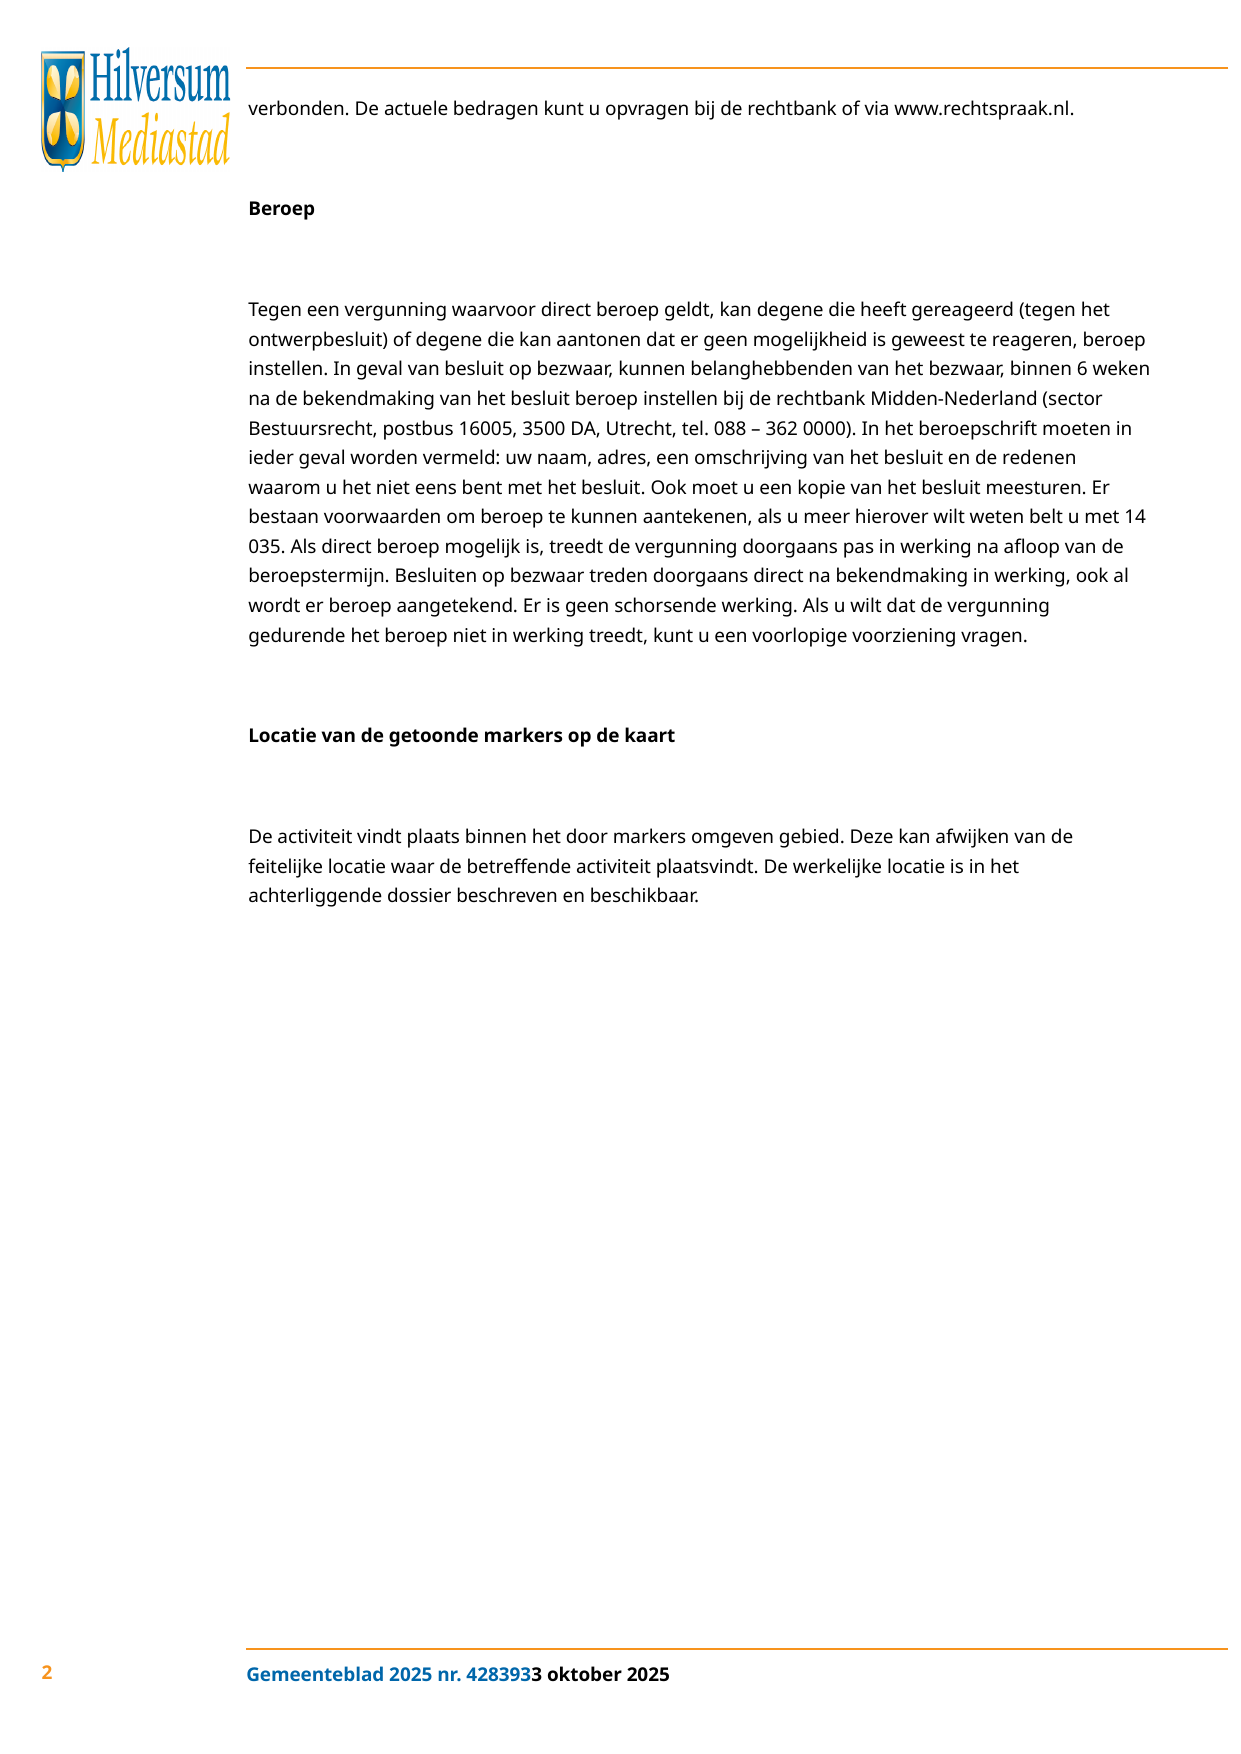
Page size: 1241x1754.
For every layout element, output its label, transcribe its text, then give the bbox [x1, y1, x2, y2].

text Locatie van de getoonde markers op de kaart [248, 723, 1152, 748]
text Beroep [248, 196, 1152, 221]
picture [41, 47, 231, 172]
text Tegen een vergunning waarvoor direct beroep geldt, kan degene die heeft gereageerd (tegen het ontwerpbesluit) of degene die kan aantonen dat er geen mogelijkheid is geweest te reageren, beroep instellen. In geval van besluit op bezwaar, kunnen belanghebbenden van het bezwaar, binnen 6 weken na de bekendmaking van het besluit beroep instellen bij de rechtbank Midden-Nederland (sector Bestuursrecht, postbus 16005, 3500 DA, Utrecht, tel. 088 – 362 0000). In het beroepschrift moeten in ieder geval worden vermeld: uw naam, adres, een omschrijving van het besluit en de redenen waarom u het niet eens bent met het besluit. Ook moet u een kopie van het besluit meesturen. Er bestaan voorwaarden om beroep te kunnen aantekenen, als u meer hierover wilt weten belt u met 14 035. Als direct beroep mogelijk is, treedt de vergunning doorgaans pas in werking na afloop van de beroepstermijn. Besluiten op bezwaar treden doorgaans direct na bekendmaking in werking, ook al wordt er beroep aangetekend. Er is geen schorsende werking. Als u wilt dat de vergunning gedurende het beroep niet in werking treedt, kunt u een voorlopige voorziening vragen. [248, 296, 1152, 648]
text De activiteit vindt plaats binnen het door markers omgeven gebied. Deze kan afwijken van de feitelijke locatie waar de betreffende activiteit plaatsvindt. De werkelijke locatie is in het achterliggende dossier beschreven en beschikbaar. [248, 823, 1152, 908]
text verbonden. De actuele bedragen kunt u opvragen bij de rechtbank of via www.rechtspraak.nl. [248, 95, 1152, 121]
